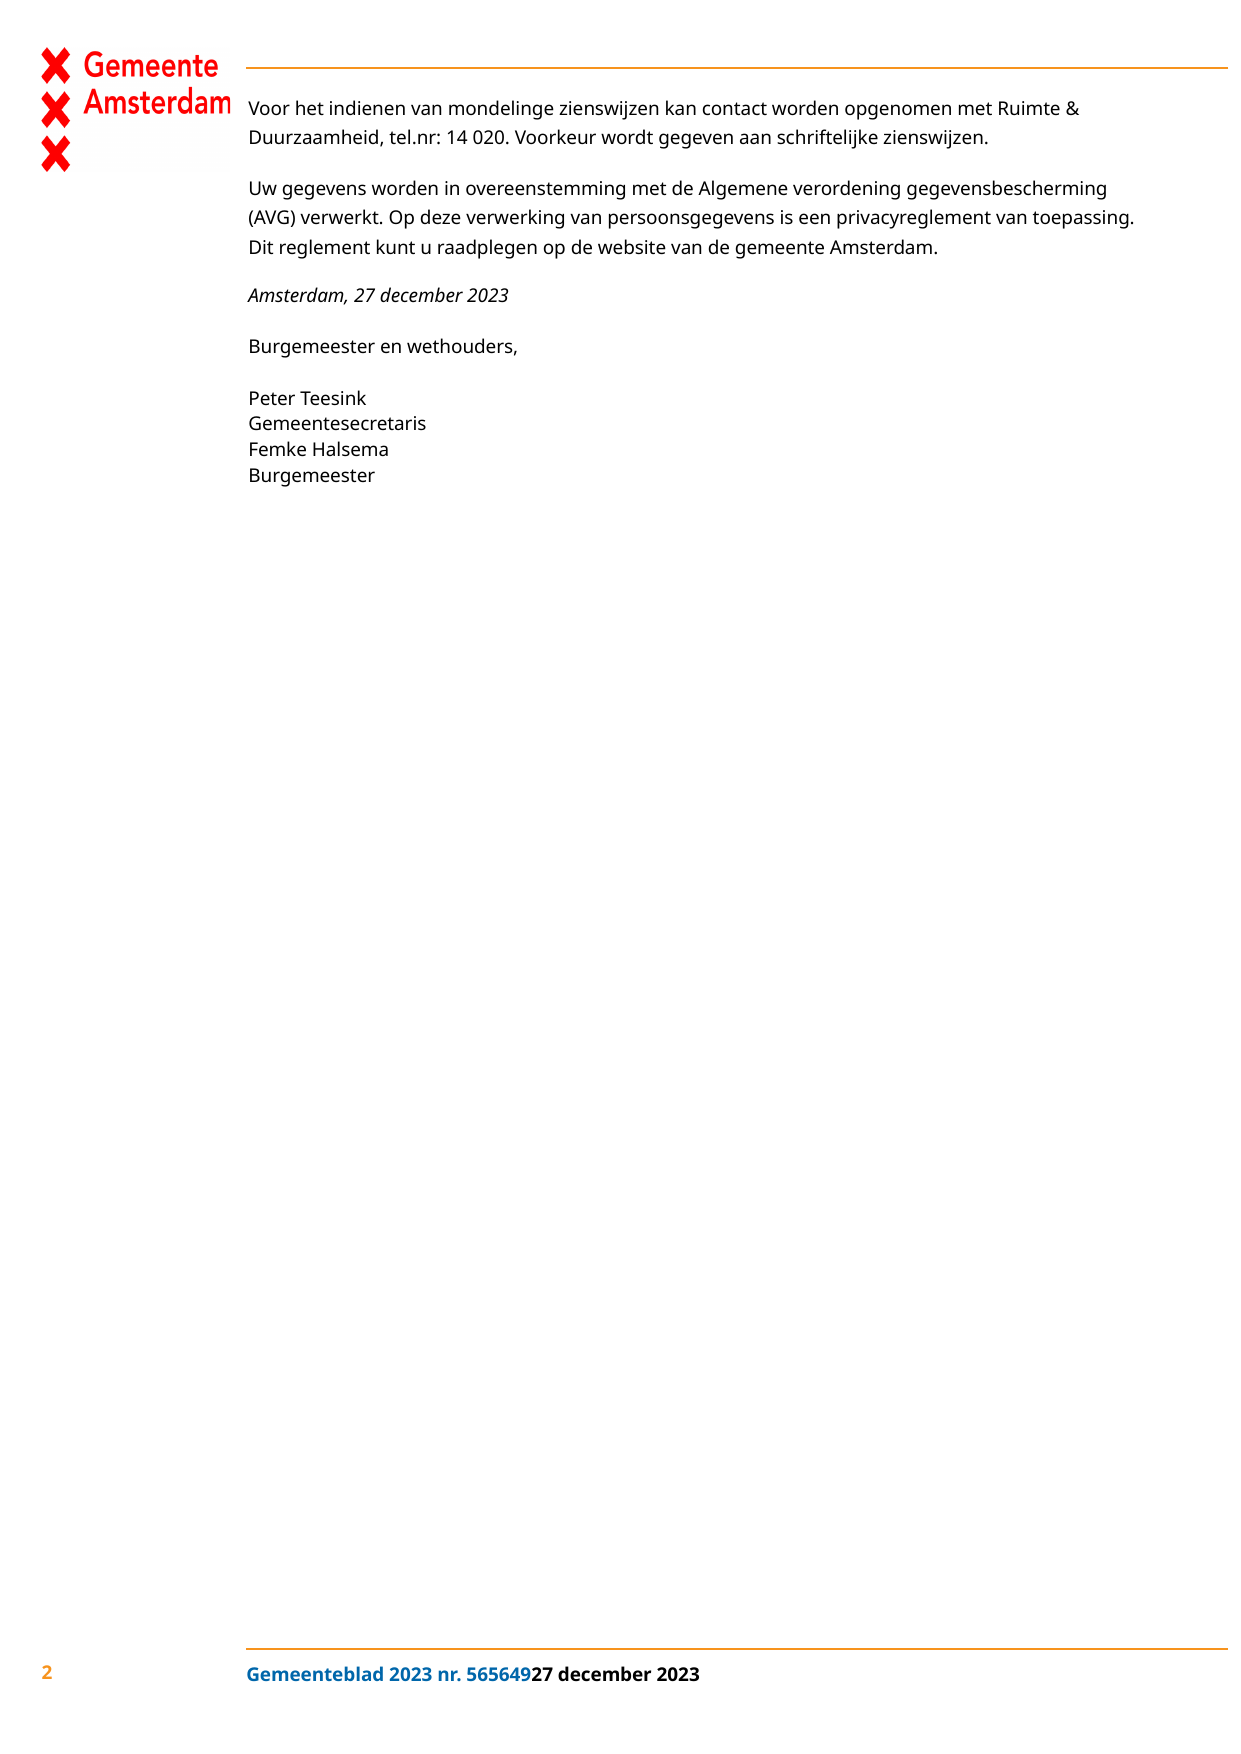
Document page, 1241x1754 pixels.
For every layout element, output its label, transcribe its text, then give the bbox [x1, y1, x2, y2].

text Femke Halsema [248, 436, 1152, 462]
text Burgemeester en wethouders, [248, 333, 1152, 359]
text Burgemeester [248, 462, 1152, 488]
text Amsterdam, 27 december 2023 [248, 282, 1152, 307]
text Gemeentesecretaris [248, 410, 1152, 436]
text Voor het indienen van mondelinge zienswijzen kan contact worden opgenomen met Ruimte & Duurzaamheid, tel.nr: 14 020. Voorkeur wordt gegeven aan schriftelijke zienswijzen. [248, 95, 1152, 150]
text Peter Teesink [248, 385, 1152, 410]
text Uw gegevens worden in overeenstemming met de Algemene verordening gegevensbescherming (AVG) verwerkt. Op deze verwerking van persoonsgegevens is een privacyreglement van toepassing. Dit reglement kunt u raadplegen op de website van de gemeente Amsterdam. [248, 175, 1152, 260]
picture [41, 47, 231, 172]
